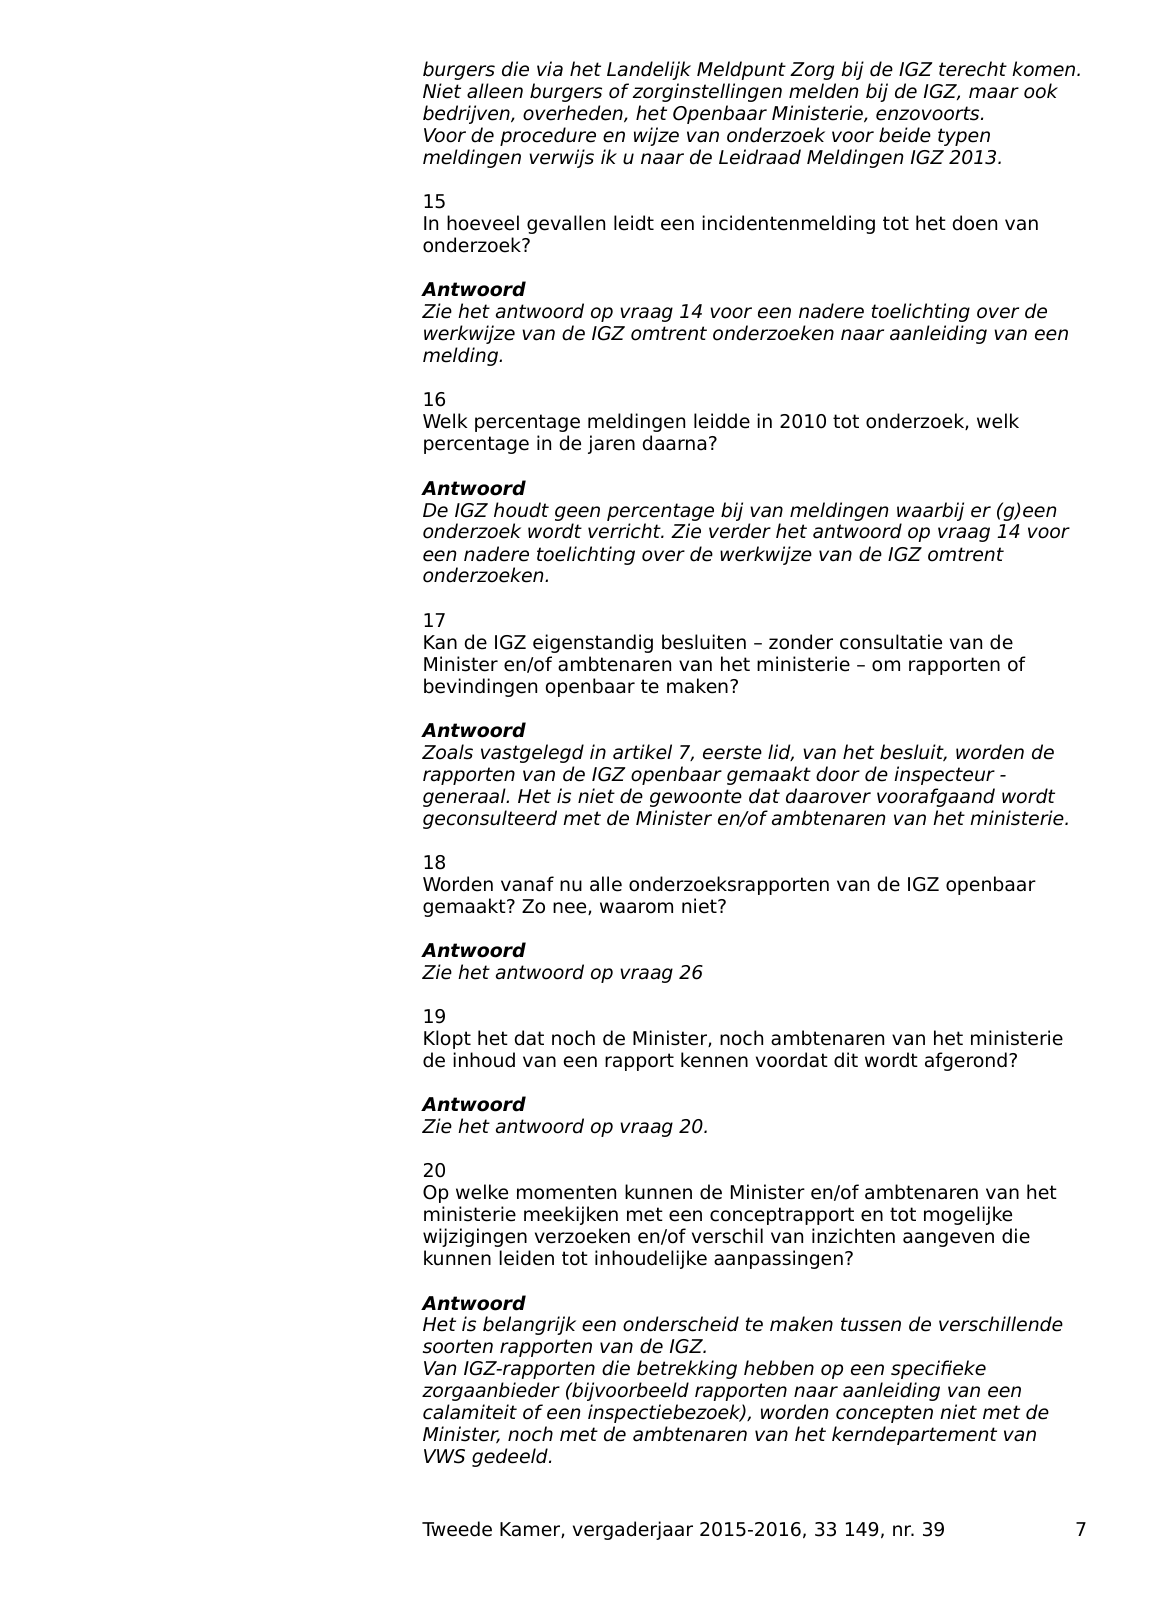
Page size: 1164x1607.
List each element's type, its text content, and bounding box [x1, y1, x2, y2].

text Klopt het dat noch de Minister, noch ambtenaren van het ministerie de inhoud van een rapport kennen voordat dit wordt afgerond? [422, 1028, 1087, 1072]
text 15 [422, 191, 1087, 213]
text Kan de IGZ eigenstandig besluiten – zonder consultatie van de Minister en/of ambtenaren van het ministerie – om rapporten of bevindingen openbaar te maken? [422, 632, 1087, 697]
text Op welke momenten kunnen de Minister en/of ambtenaren van het ministerie meekijken met een conceptrapport en tot mogelijke wijzigingen verzoeken en/of verschil van inzichten aangeven die kunnen leiden tot inhoudelijke aanpassingen? [422, 1182, 1087, 1270]
text Van IGZ-rapporten die betrekking hebben op een specifieke zorgaanbieder (bijvoorbeeld rapporten naar aanleiding van een calamiteit of een inspectiebezoek), worden concepten niet met de Minister, noch met de ambtenaren van het kerndepartement van VWS gedeeld. [422, 1358, 1087, 1468]
text In hoeveel gevallen leidt een incidentenmelding tot het doen van onderzoek? [422, 213, 1087, 257]
text De IGZ houdt geen percentage bij van meldingen waarbij er (g)een onderzoek wordt verricht. Zie verder het antwoord op vraag 14 voor een nadere toelichting over de werkwijze van de IGZ omtrent onderzoeken. [422, 499, 1087, 587]
text Welk percentage meldingen leidde in 2010 tot onderzoek, welk percentage in de jaren daarna? [422, 411, 1087, 455]
text Zie het antwoord op vraag 26 [422, 962, 1087, 984]
text burgers die via het Landelijk Meldpunt Zorg bij de IGZ terecht komen. Niet alleen burgers of zorginstellingen melden bij de IGZ, maar ook bedrijven, overheden, het Openbaar Ministerie, enzovoorts. [422, 59, 1087, 125]
text 16 [422, 389, 1087, 411]
text Zie het antwoord op vraag 20. [422, 1116, 1087, 1138]
text Het is belangrijk een onderscheid te maken tussen de verschillende soorten rapporten van de IGZ. [422, 1314, 1087, 1358]
text Antwoord [422, 279, 1087, 301]
text Zoals vastgelegd in artikel 7, eerste lid, van het besluit, worden de rapporten van de IGZ openbaar gemaakt door de inspecteur -generaal. Het is niet de gewoonte dat daarover voorafgaand wordt geconsulteerd met de Minister en/of ambtenaren van het ministerie. [422, 742, 1087, 829]
text Antwoord [422, 1292, 1087, 1314]
text Antwoord [422, 477, 1087, 499]
text 18 [422, 852, 1087, 874]
text 20 [422, 1160, 1087, 1182]
text Worden vanaf nu alle onderzoeksrapporten van de IGZ openbaar gemaakt? Zo nee, waarom niet? [422, 874, 1087, 918]
text Voor de procedure en wijze van onderzoek voor beide typen meldingen verwijs ik u naar de Leidraad Meldingen IGZ 2013. [422, 125, 1087, 169]
text Antwoord [422, 720, 1087, 742]
text Antwoord [422, 1094, 1087, 1116]
text 17 [422, 609, 1087, 632]
text Zie het antwoord op vraag 14 voor een nadere toelichting over de werkwijze van de IGZ omtrent onderzoeken naar aanleiding van een melding. [422, 301, 1087, 367]
text Antwoord [422, 940, 1087, 962]
text 19 [422, 1006, 1087, 1028]
